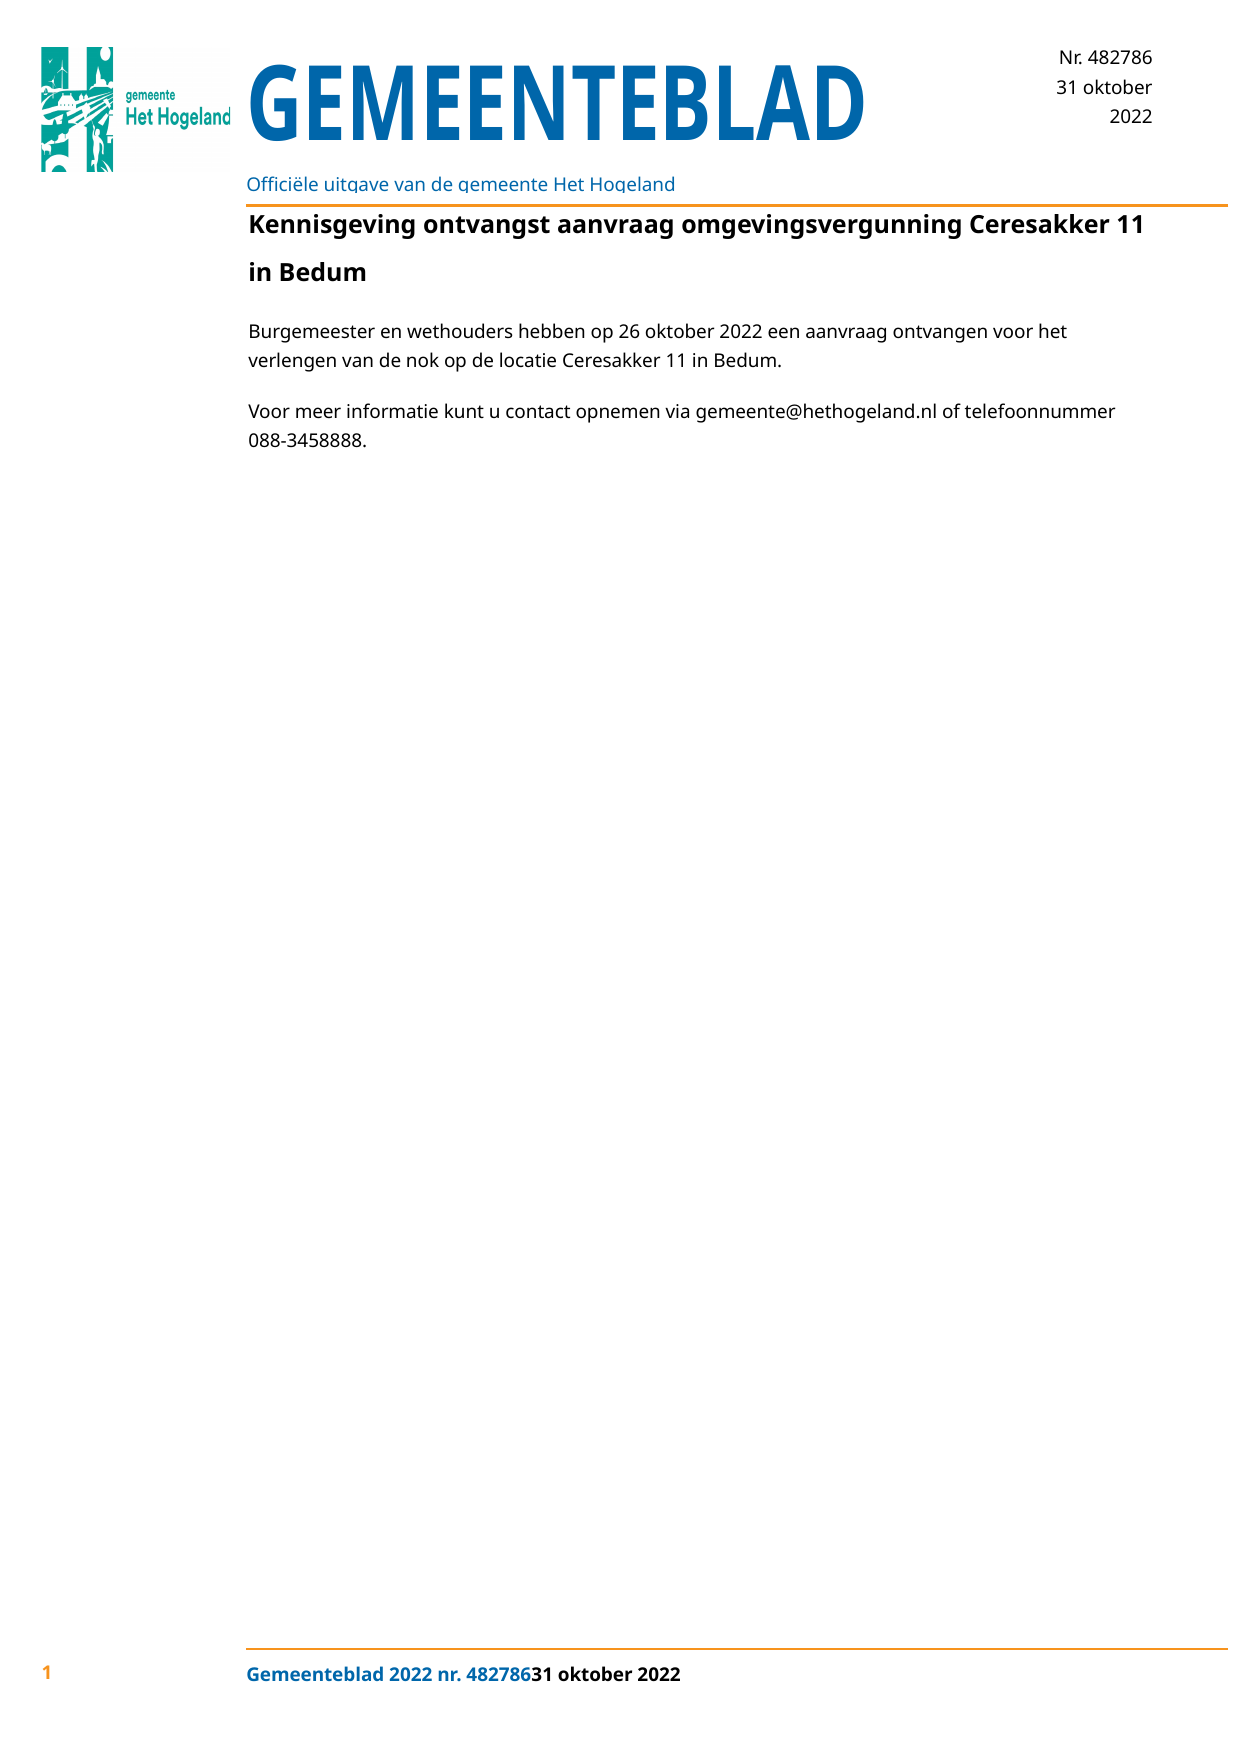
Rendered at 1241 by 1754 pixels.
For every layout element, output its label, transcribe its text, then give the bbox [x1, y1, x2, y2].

text Voor meer informatie kunt u contact opnemen via gemeente@hethogeland.nl of telefoonnummer 088-3458888. [248, 398, 1152, 453]
picture [41, 47, 231, 172]
text Burgemeester en wethouders hebben op 26 oktober 2022 een aanvraag ontvangen voor het verlengen van de nok op de locatie Ceresakker 11 in Bedum. [248, 318, 1152, 373]
text Kennisgeving ontvangst aanvraag omgevingsvergunning Ceresakker 11 in Bedum [248, 207, 1152, 288]
